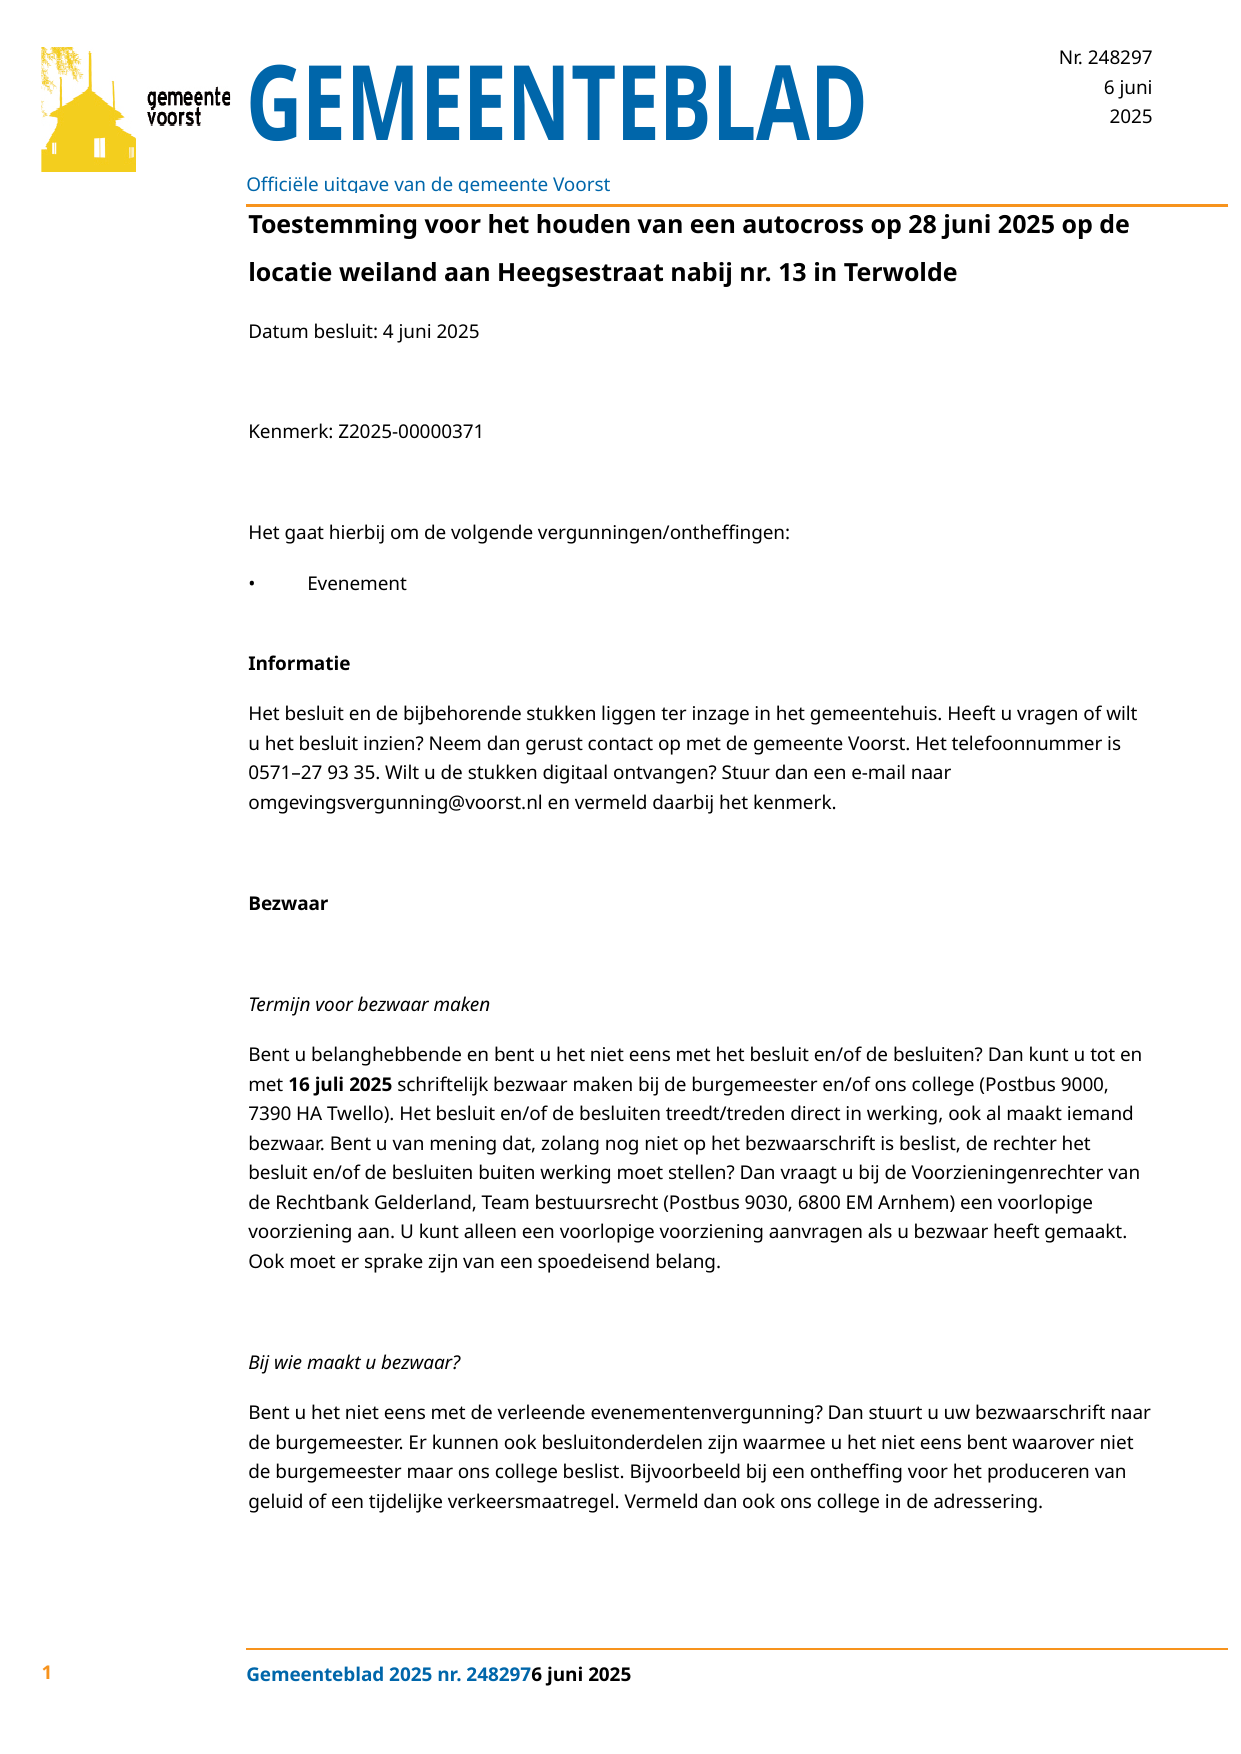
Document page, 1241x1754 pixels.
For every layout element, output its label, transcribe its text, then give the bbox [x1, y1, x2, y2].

text Bent u belanghebbende en bent u het niet eens met het besluit en/of de besluiten? Dan kunt u tot en met 16 juli 2025 schriftelijk bezwaar maken bij de burgemeester en/of ons college (Postbus 9000, 7390 HA Twello). Het besluit en/of de besluiten treedt/treden direct in werking, ook al maakt iemand bezwaar. Bent u van mening dat, zolang nog niet op het bezwaarschrift is beslist, de rechter het besluit en/of de besluiten buiten werking moet stellen? Dan vraagt u bij de Voorzieningenrechter van de Rechtbank Gelderland, Team bestuursrecht (Postbus 9030, 6800 EM Arnhem) een voorlopige voorziening aan. U kunt alleen een voorlopige voorziening aanvragen als u bezwaar heeft gemaakt. Ook moet er sprake zijn van een spoedeisend belang. [248, 1041, 1152, 1274]
list Evenement [248, 570, 1152, 596]
text Toestemming voor het houden van een autocross op 28 juni 2025 op de locatie weiland aan Heegsestraat nabij nr. 13 in Terwolde [248, 207, 1152, 288]
text Datum besluit: 4 juni 2025 [248, 318, 1152, 344]
picture [41, 47, 231, 172]
text Informatie [248, 650, 1152, 676]
text Bezwaar [248, 890, 1152, 916]
text Het gaat hierbij om de volgende vergunningen/ontheffingen: [248, 519, 1152, 545]
text Bij wie maakt u bezwaar? [248, 1349, 1152, 1375]
text Termijn voor bezwaar maken [248, 991, 1152, 1017]
text Het besluit en de bijbehorende stukken liggen ter inzage in het gemeentehuis. Heeft u vragen of wilt u het besluit inzien? Neem dan gerust contact op met de gemeente Voorst. Het telefoonnummer is 0571–27 93 35. Wilt u de stukken digitaal ontvangen? Stuur dan een e-mail naar omgevingsvergunning@voorst.nl en vermeld daarbij het kenmerk. [248, 700, 1152, 815]
text Kenmerk: Z2025-00000371 [248, 419, 1152, 444]
text Bent u het niet eens met de verleende evenementenvergunning? Dan stuurt u uw bezwaarschrift naar de burgemeester. Er kunnen ook besluitonderdelen zijn waarmee u het niet eens bent waarover niet de burgemeester maar ons college beslist. Bijvoorbeeld bij een ontheffing voor het produceren van geluid of een tijdelijke verkeersmaatregel. Vermeld dan ook ons college in de adressering. [248, 1399, 1152, 1514]
